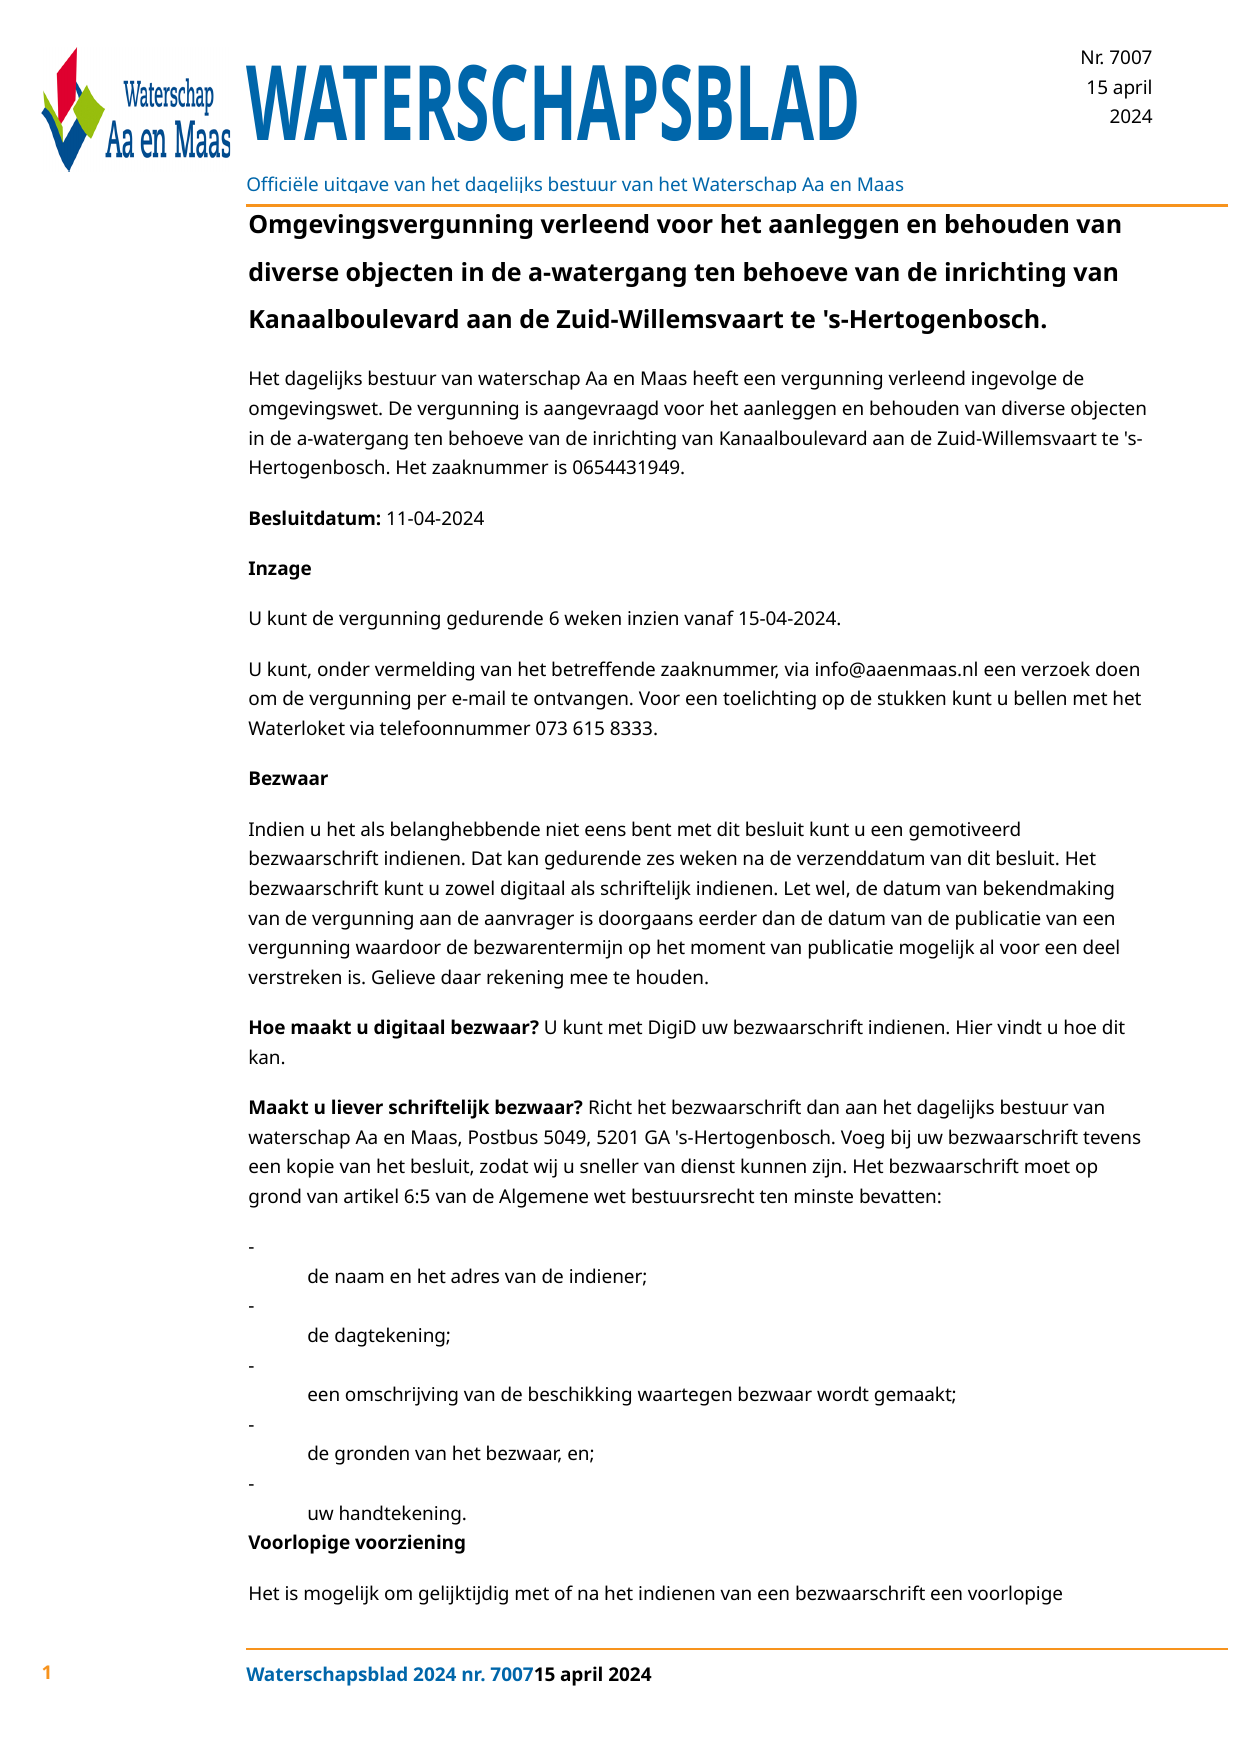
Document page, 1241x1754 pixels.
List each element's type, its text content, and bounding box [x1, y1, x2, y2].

text Inzage [248, 555, 1152, 581]
text Maakt u liever schriftelijk bezwaar? Richt het bezwaarschrift dan aan het dagelijks bestuur van waterschap Aa en Maas, Postbus 5049, 5201 GA 's-Hertogenbosch. Voeg bij uw bezwaarschrift tevens een kopie van het besluit, zodat wij u sneller van dienst kunnen zijn. Het bezwaarschrift moet op grond van artikel 6:5 van de Algemene wet bestuursrecht ten minste bevatten: [248, 1094, 1152, 1209]
text Besluitdatum: 11-04-2024 [248, 505, 1152, 530]
list de dagtekening; [248, 1322, 1152, 1348]
text Hoe maakt u digitaal bezwaar? U kunt met DigiD uw bezwaarschrift indienen. Hier vindt u hoe dit kan. [248, 1014, 1152, 1069]
text Voorlopige voorziening [248, 1529, 1152, 1555]
list de gronden van het bezwaar, en; [248, 1441, 1152, 1466]
list uw handtekening. [248, 1500, 1152, 1525]
picture [41, 47, 231, 172]
list een omschrijving van de beschikking waartegen bezwaar wordt gemaakt; [248, 1381, 1152, 1407]
text Indien u het als belanghebbende niet eens bent met dit besluit kunt u een gemotiveerd bezwaarschrift indienen. Dat kan gedurende zes weken na de verzenddatum van dit besluit. Het bezwaarschrift kunt u zowel digitaal als schriftelijk indienen. Let wel, de datum van bekendmaking van de vergunning aan de aanvrager is doorgaans eerder dan de datum van de publicatie van een vergunning waardoor de bezwarentermijn op het moment van publicatie mogelijk al voor een deel verstreken is. Gelieve daar rekening mee te houden. [248, 816, 1152, 989]
text U kunt, onder vermelding van het betreffende zaaknummer, via info@aaenmaas.nl een verzoek doen om de vergunning per e-mail te ontvangen. Voor een toelichting op de stukken kunt u bellen met het Waterloket via telefoonnummer 073 615 8333. [248, 656, 1152, 741]
text Omgevingsvergunning verleend voor het aanleggen en behouden van diverse objecten in de a-watergang ten behoeve van de inrichting van Kanaalboulevard aan de Zuid-Willemsvaart te 's-Hertogenbosch. [248, 207, 1152, 336]
list de naam en het adres van de indiener; [248, 1263, 1152, 1289]
text Bezwaar [248, 766, 1152, 791]
text Het is mogelijk om gelijktijdig met of na het indienen van een bezwaarschrift een voorlopige [248, 1580, 1152, 1605]
text Het dagelijks bestuur van waterschap Aa en Maas heeft een vergunning verleend ingevolge de omgevingswet. De vergunning is aangevraagd voor het aanleggen en behouden van diverse objecten in de a-watergang ten behoeve van de inrichting van Kanaalboulevard aan de Zuid-Willemsvaart te 's-Hertogenbosch. Het zaaknummer is 0654431949. [248, 366, 1152, 480]
text U kunt de vergunning gedurende 6 weken inzien vanaf 15-04-2024. [248, 606, 1152, 631]
